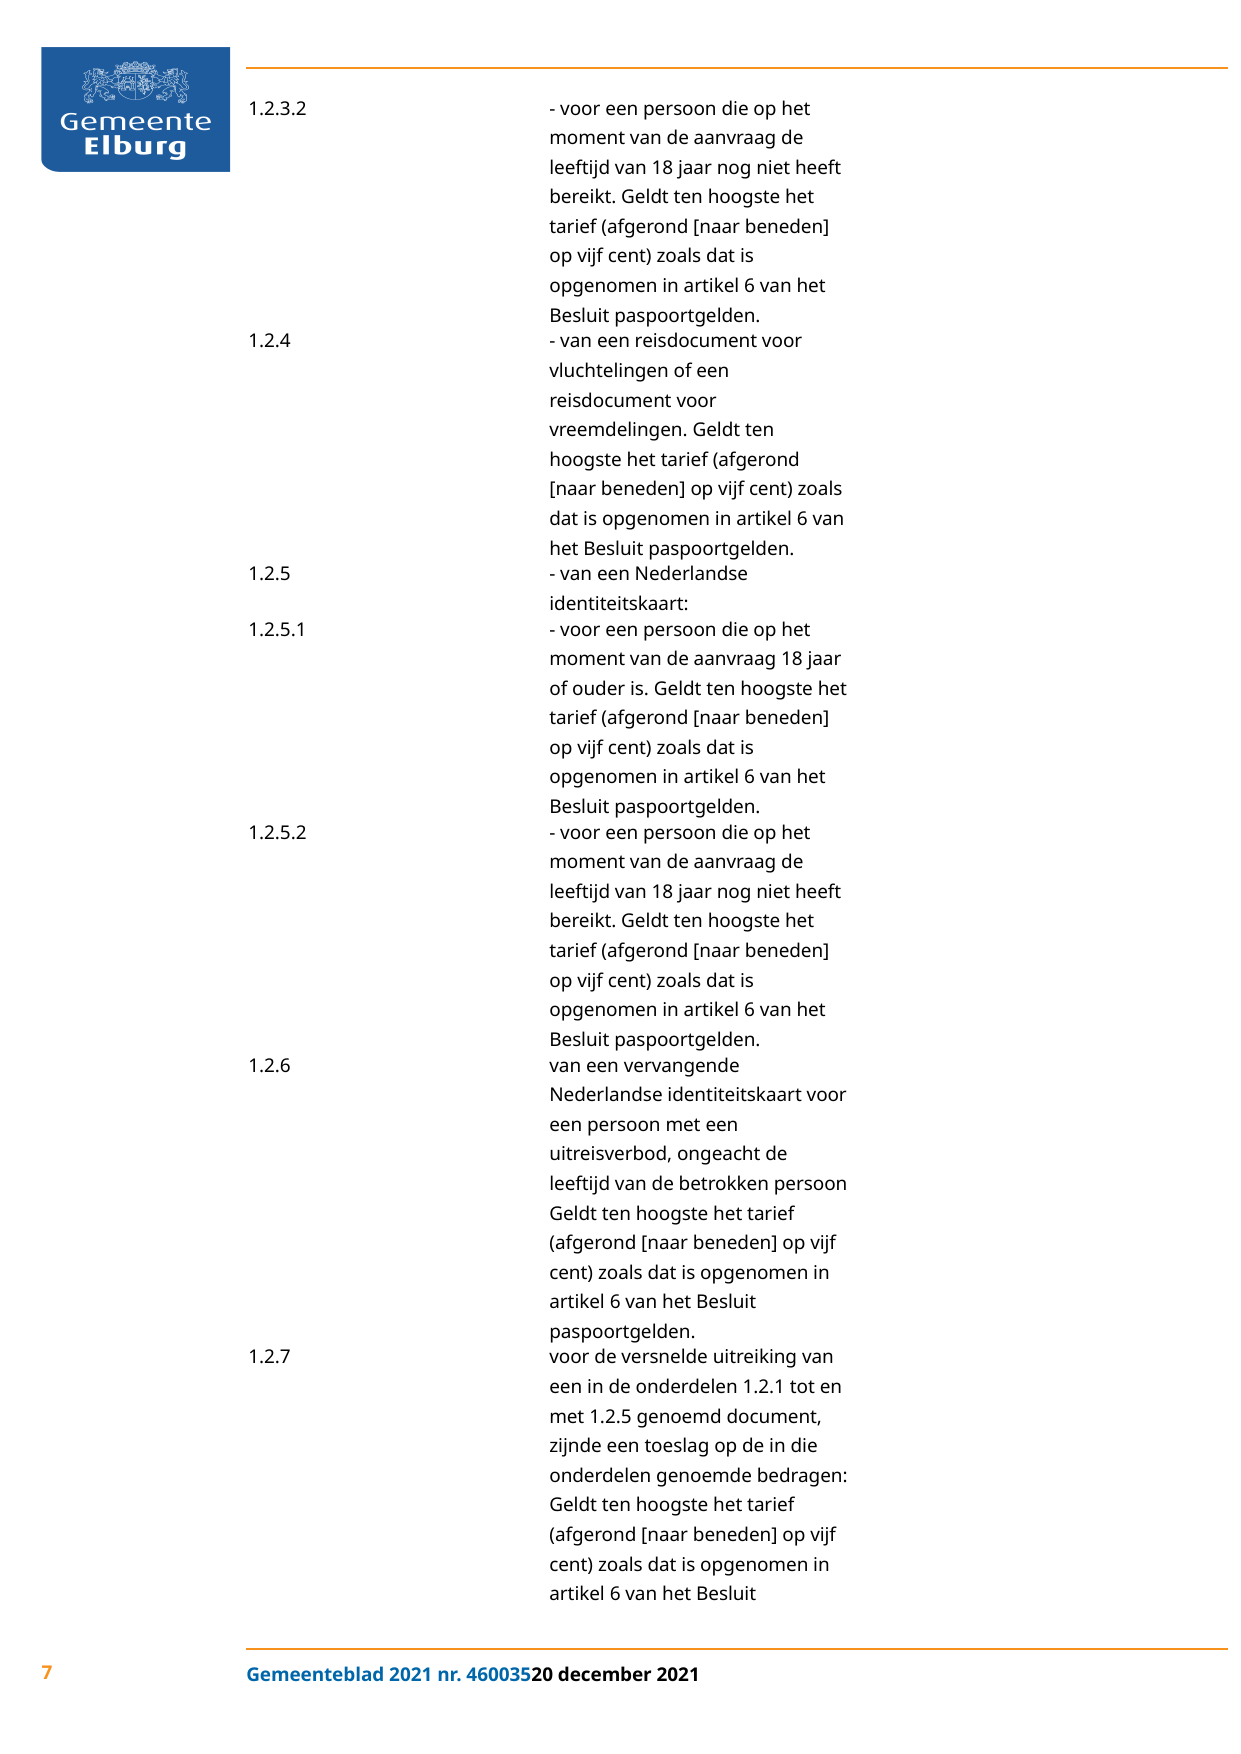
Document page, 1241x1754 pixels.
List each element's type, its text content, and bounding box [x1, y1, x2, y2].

table_cell voor de versnelde uitreiking van een in de onderdelen 1.2.1 tot en met 1.2.5 genoemd document, zijnde een toeslag op de in die onderdelen genoemde bedragen: Geldt ten hoogste het tarief (afgerond [naar beneden] op vijf cent) zoals dat is opgenomen in artikel 6 van het Besluit [549, 1344, 850, 1606]
table_cell 1.2.5 [248, 560, 549, 616]
table_cell - van een Nederlandse identiteitskaart: [549, 560, 850, 616]
table_cell 1.2.4 [248, 328, 549, 560]
table_cell [850, 616, 1152, 819]
table_cell [850, 1052, 1152, 1344]
table_cell van een vervangende Nederlandse identiteitskaart voor een persoon met een uitreisverbod, ongeacht de leeftijd van de betrokken persoon Geldt ten hoogste het tarief (afgerond [naar beneden] op vijf cent) zoals dat is opgenomen in artikel 6 van het Besluit paspoortgelden. [549, 1052, 850, 1344]
table_cell 1.2.3.2 [248, 95, 549, 328]
table_cell 1.2.6 [248, 1052, 549, 1344]
picture [41, 47, 231, 172]
table_cell 1.2.7 [248, 1344, 549, 1606]
table_cell - voor een persoon die op het moment van de aanvraag 18 jaar of ouder is. Geldt ten hoogste het tarief (afgerond [naar beneden] op vijf cent) zoals dat is opgenomen in artikel 6 van het Besluit paspoortgelden. [549, 616, 850, 819]
table_cell - voor een persoon die op het moment van de aanvraag de leeftijd van 18 jaar nog niet heeft bereikt. Geldt ten hoogste het tarief (afgerond [naar beneden] op vijf cent) zoals dat is opgenomen in artikel 6 van het Besluit paspoortgelden. [549, 819, 850, 1052]
table_cell [850, 328, 1152, 560]
table_cell [850, 560, 1152, 616]
table_cell 1.2.5.1 [248, 616, 549, 819]
table_cell [850, 95, 1152, 328]
table_cell - van een reisdocument voor vluchtelingen of een reisdocument voor vreemdelingen. Geldt ten hoogste het tarief (afgerond [naar beneden] op vijf cent) zoals dat is opgenomen in artikel 6 van het Besluit paspoortgelden. [549, 328, 850, 560]
table_cell - voor een persoon die op het moment van de aanvraag de leeftijd van 18 jaar nog niet heeft bereikt. Geldt ten hoogste het tarief (afgerond [naar beneden] op vijf cent) zoals dat is opgenomen in artikel 6 van het Besluit paspoortgelden. [549, 95, 850, 328]
table_cell [850, 1344, 1152, 1606]
table_cell [850, 819, 1152, 1052]
table_cell 1.2.5.2 [248, 819, 549, 1052]
